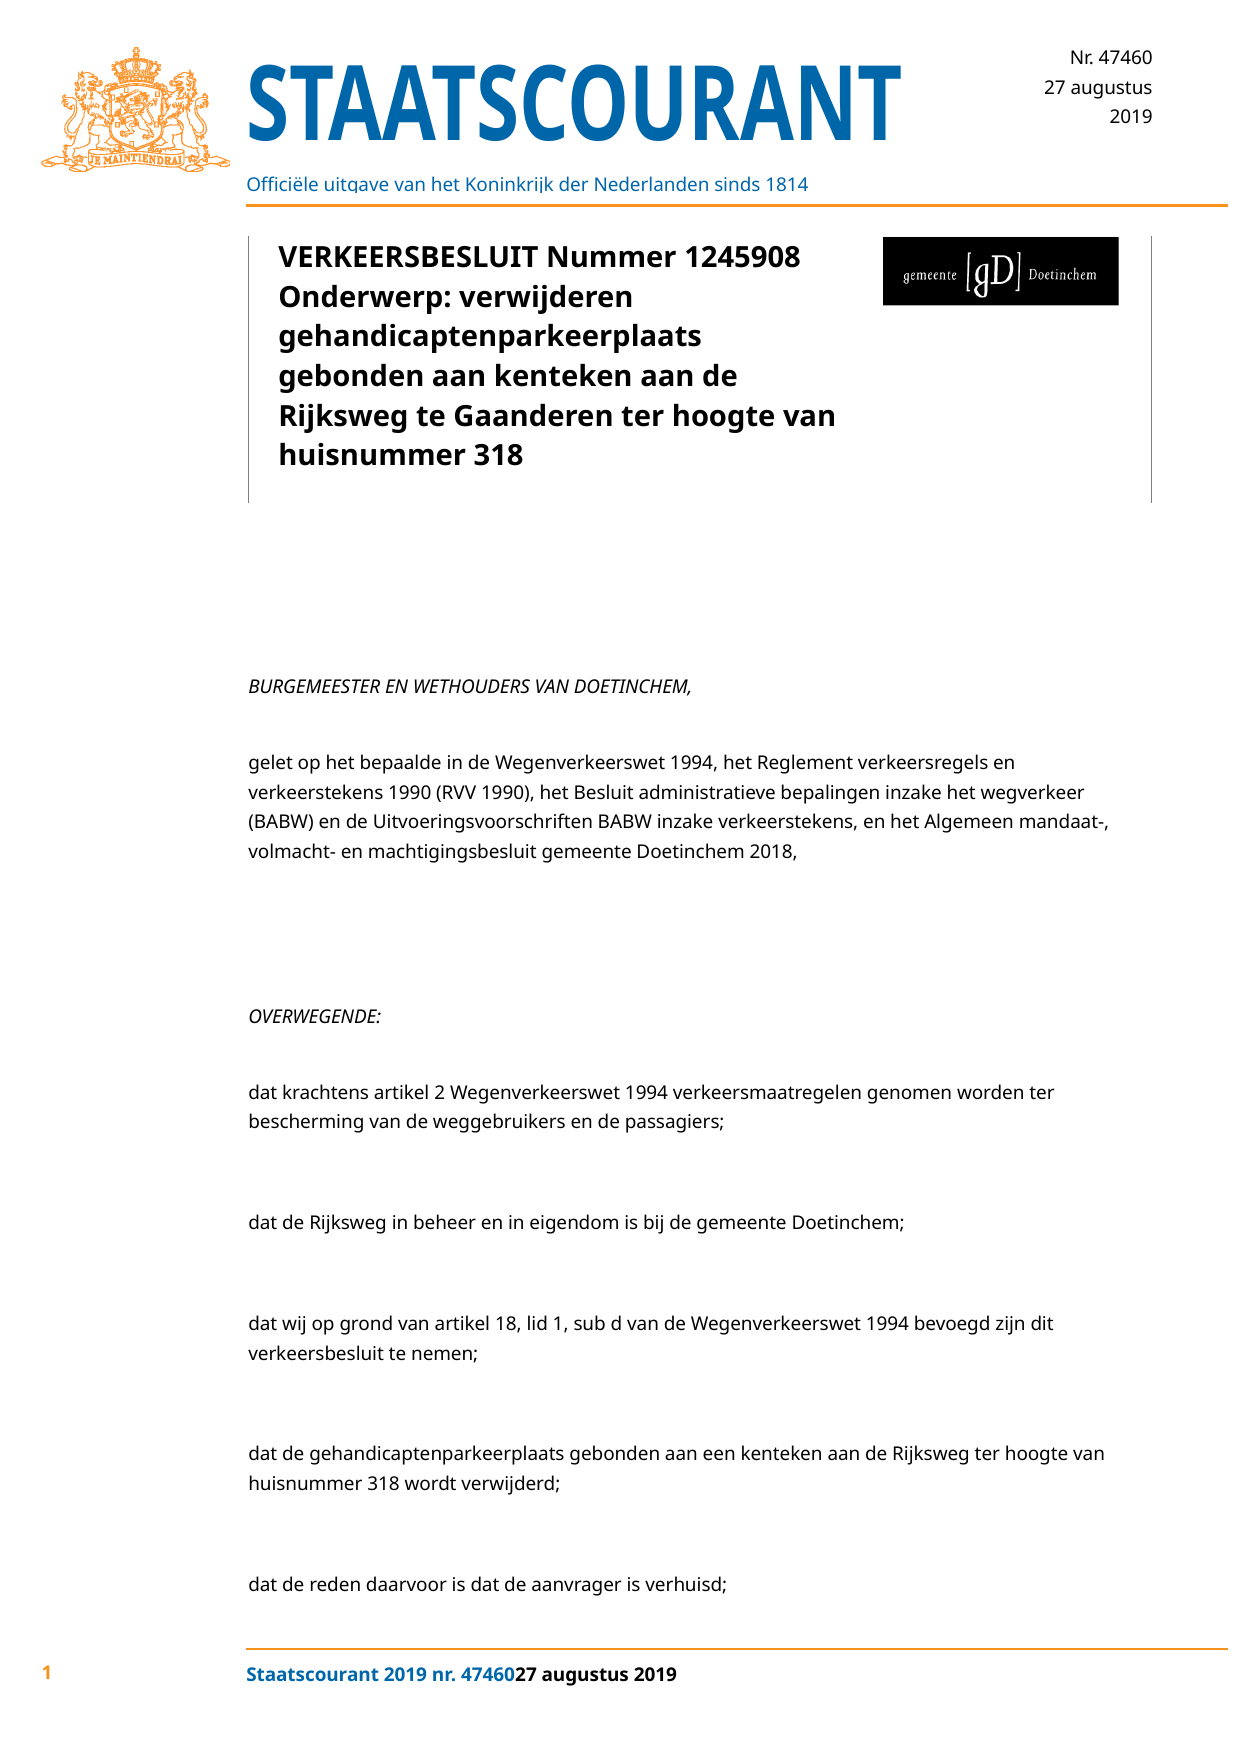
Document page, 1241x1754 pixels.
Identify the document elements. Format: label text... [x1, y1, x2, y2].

text dat de Rijksweg in beheer en in eigendom is bij de gemeente Doetinchem; [248, 1209, 1152, 1235]
text dat de reden daarvoor is dat de aanvrager is verhuisd; [248, 1571, 1152, 1597]
text dat krachtens artikel 2 Wegenverkeerswet 1994 verkeersmaatregelen genomen worden ter bescherming van de weggebruikers en de passagiers; [248, 1079, 1152, 1134]
text dat wij op grond van artikel 18, lid 1, sub d van de Wegenverkeerswet 1994 bevoegd zijn dit verkeersbesluit te nemen; [248, 1310, 1152, 1366]
text BURGEMEESTER EN WETHOUDERS VAN DOETINCHEM, [248, 673, 1152, 699]
picture [882, 236, 1119, 306]
table_header VERKEERSBESLUIT Nummer 1245908 Onderwerp: verwijderen gehandicaptenparkeerplaats gebonden aan kenteken aan de Rijksweg te Gaanderen ter hoogte van huisnummer 318 [249, 236, 850, 503]
text gelet op het bepaalde in de Wegenverkeerswet 1994, het Reglement verkeersregels en verkeerstekens 1990 (RVV 1990), het Besluit administratieve bepalingen inzake het wegverkeer (BABW) en de Uitvoeringsvoorschriften BABW inzake verkeerstekens, en het Algemeen mandaat-, volmacht- en machtigingsbesluit gemeente Doetinchem 2018, [248, 749, 1152, 864]
picture [41, 47, 231, 172]
table_header [850, 236, 1151, 503]
text dat de gehandicaptenparkeerplaats gebonden aan een kenteken aan de Rijksweg ter hoogte van huisnummer 318 wordt verwijderd; [248, 1441, 1152, 1496]
text OVERWEGENDE: [248, 1003, 1152, 1028]
